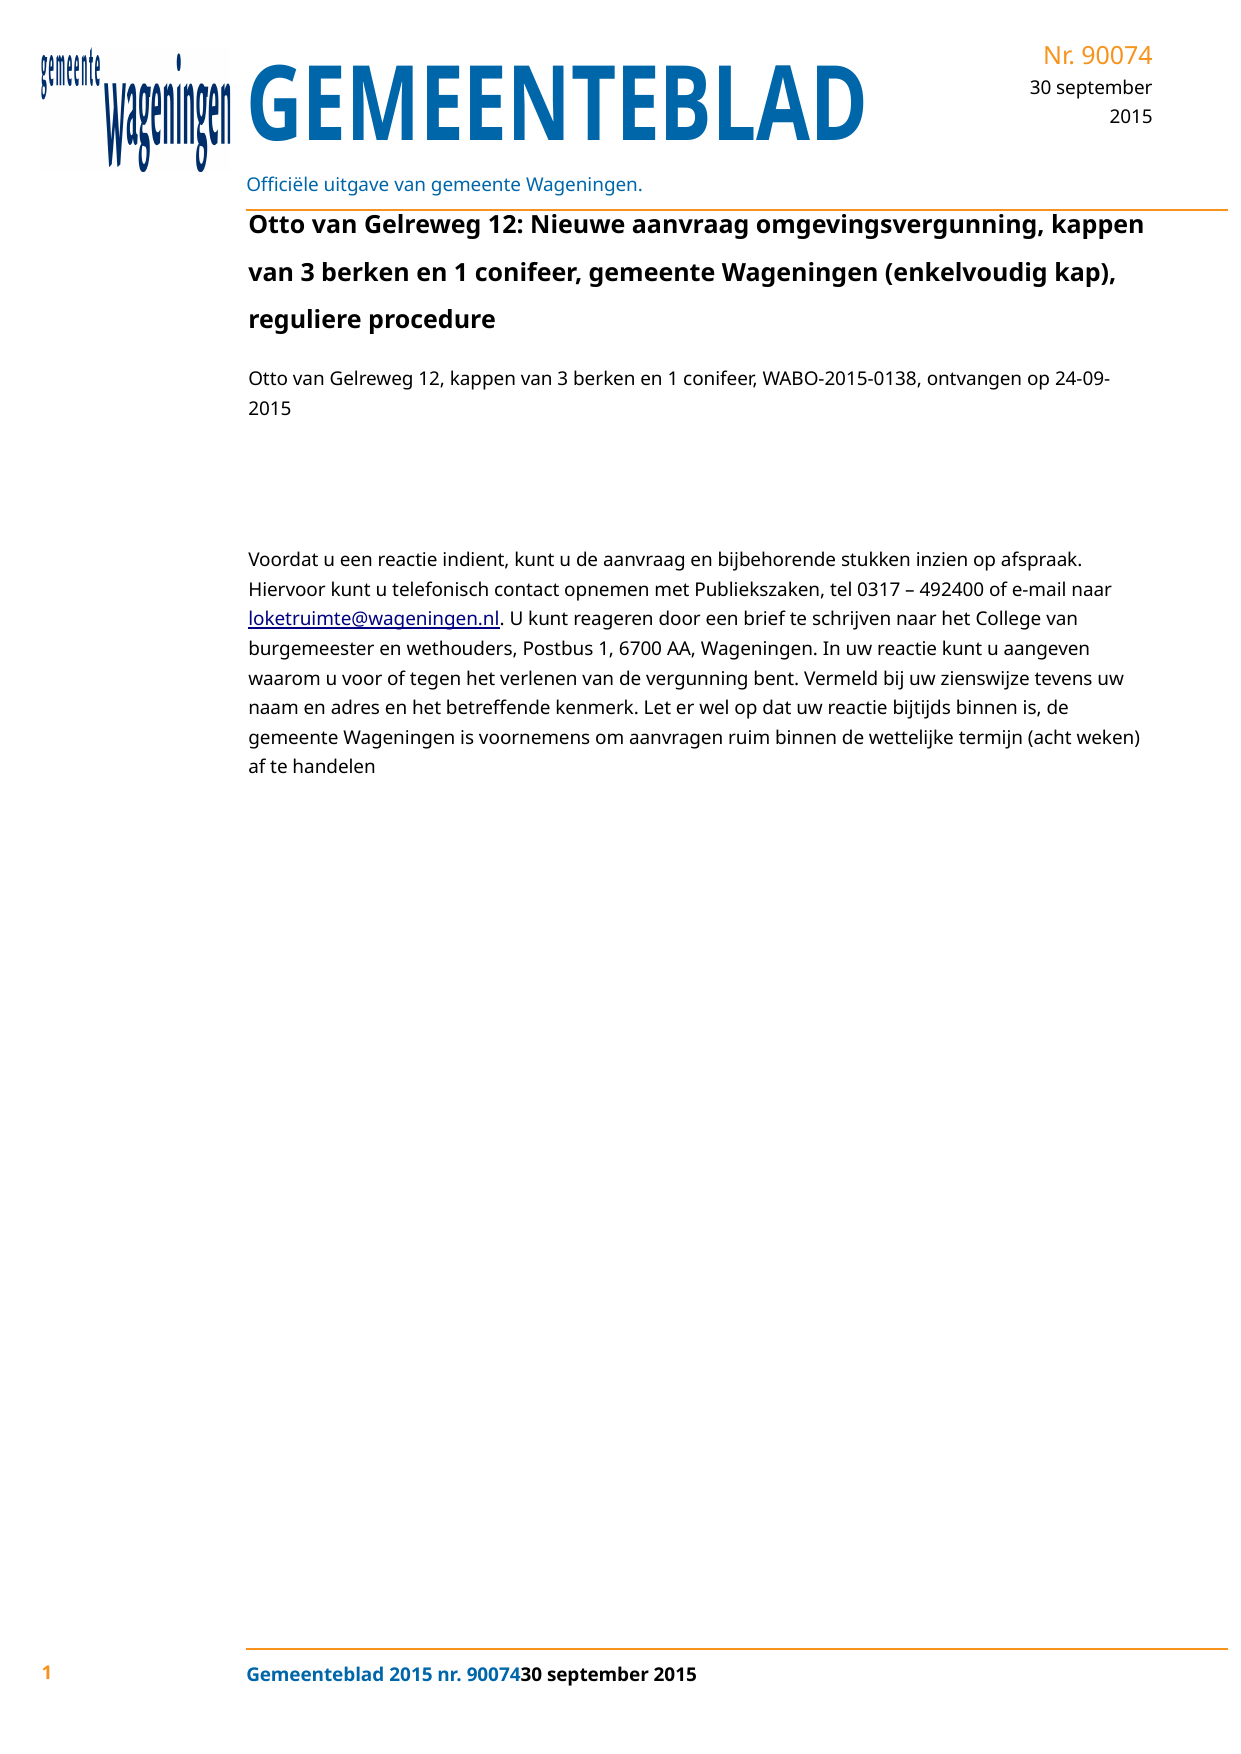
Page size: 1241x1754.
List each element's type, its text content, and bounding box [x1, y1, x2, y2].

text Voordat u een reactie indient, kunt u de aanvraag en bijbehorende stukken inzien op afspraak. Hiervoor kunt u telefonisch contact opnemen met Publiekszaken, tel 0317 – 492400 of e-mail naar loketruimte@wageningen.nl. U kunt reageren door een brief te schrijven naar het College van burgemeester en wethouders, Postbus 1, 6700 AA, Wageningen. In uw reactie kunt u aangeven waarom u voor of tegen het verlenen van de vergunning bent. Vermeld bij uw zienswijze tevens uw naam en adres en het betreffende kenmerk. Let er wel op dat uw reactie bijtijds binnen is, de gemeente Wageningen is voornemens om aanvragen ruim binnen de wettelijke termijn (acht weken) af te handelen [248, 546, 1152, 779]
text Otto van Gelreweg 12, kappen van 3 berken en 1 conifeer, WABO-2015-0138, ontvangen op 24-09-2015 [248, 366, 1152, 421]
picture [41, 47, 231, 172]
text Otto van Gelreweg 12: Nieuwe aanvraag omgevingsvergunning, kappen van 3 berken en 1 conifeer, gemeente Wageningen (enkelvoudig kap), reguliere procedure [248, 211, 1152, 336]
